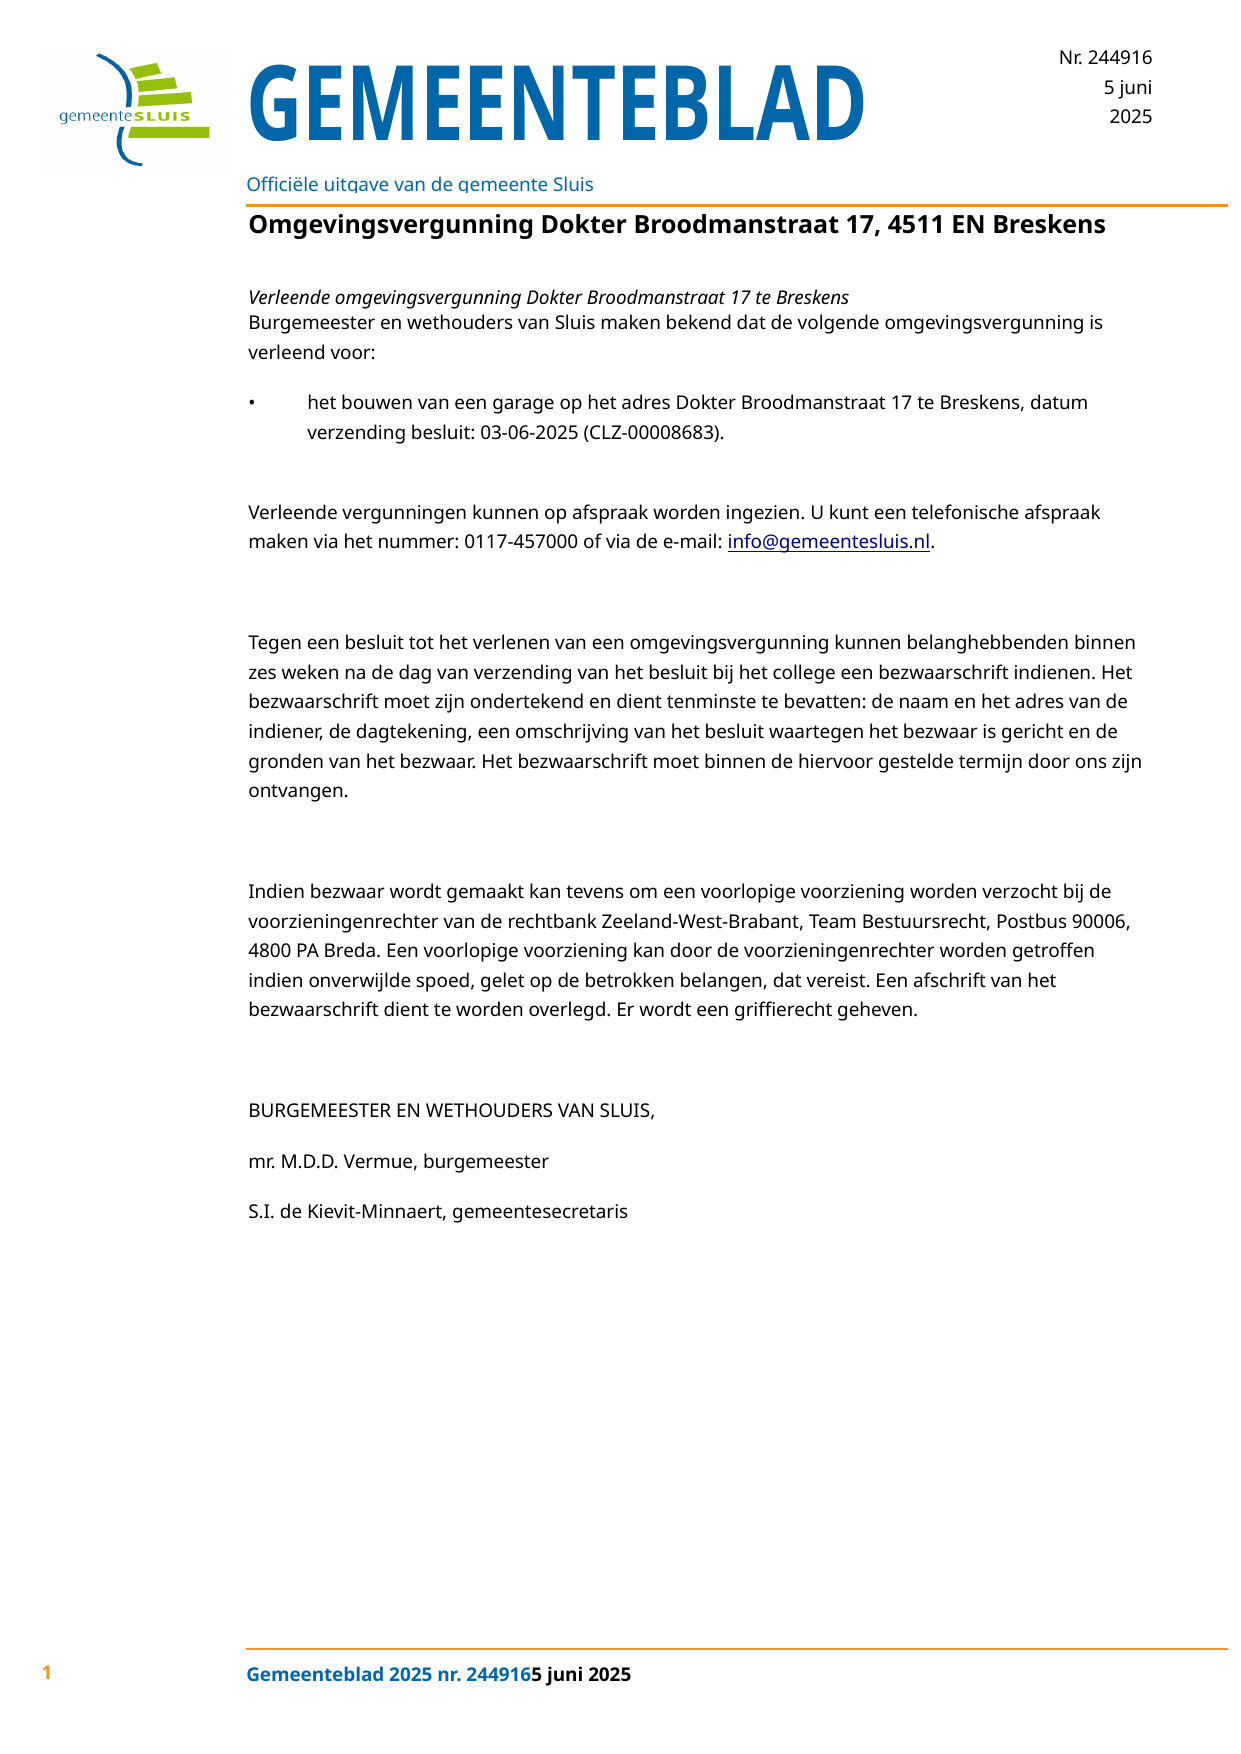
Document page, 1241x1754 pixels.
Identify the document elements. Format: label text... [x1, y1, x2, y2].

text Burgemeester en wethouders van Sluis maken bekend dat de volgende omgevingsvergunning is verleend voor: [248, 309, 1152, 365]
text Verleende omgevingsvergunning Dokter Broodmanstraat 17 te Breskens [248, 284, 1152, 309]
picture [41, 47, 231, 172]
text Indien bezwaar wordt gemaakt kan tevens om een voorlopige voorziening worden verzocht bij de voorzieningenrechter van de rechtbank Zeeland-West-Brabant, Team Bestuursrecht, Postbus 90006, 4800 PA Breda. Een voorlopige voorziening kan door de voorzieningenrechter worden getroffen indien onverwijlde spoed, gelet op de betrokken belangen, dat vereist. Een afschrift van het bezwaarschrift dient te worden overlegd. Er wordt een griffierecht geheven. [248, 878, 1152, 1022]
text Verleende vergunningen kunnen op afspraak worden ingezien. U kunt een telefonische afspraak maken via het nummer: 0117-457000 of via de e-mail: info@gemeentesluis.nl. [248, 499, 1152, 554]
text S.I. de Kievit-Minnaert, gemeentesecretaris [248, 1198, 1152, 1224]
text Omgevingsvergunning Dokter Broodmanstraat 17, 4511 EN Breskens [248, 207, 1152, 241]
list het bouwen van een garage op het adres Dokter Broodmanstraat 17 te Breskens, datum verzending besluit: 03-06-2025 (CLZ-00008683). [248, 389, 1152, 445]
text Tegen een besluit tot het verlenen van een omgevingsvergunning kunnen belanghebbenden binnen zes weken na de dag van verzending van het besluit bij het college een bezwaarschrift indienen. Het bezwaarschrift moet zijn ondertekend en dient tenminste te bevatten: de naam en het adres van de indiener, de dagtekening, een omschrijving van het besluit waartegen het bezwaar is gericht en de gronden van het bezwaar. Het bezwaarschrift moet binnen de hiervoor gestelde termijn door ons zijn ontvangen. [248, 629, 1152, 803]
text BURGEMEESTER EN WETHOUDERS VAN SLUIS, [248, 1097, 1152, 1123]
text mr. M.D.D. Vermue, burgemeester [248, 1148, 1152, 1174]
